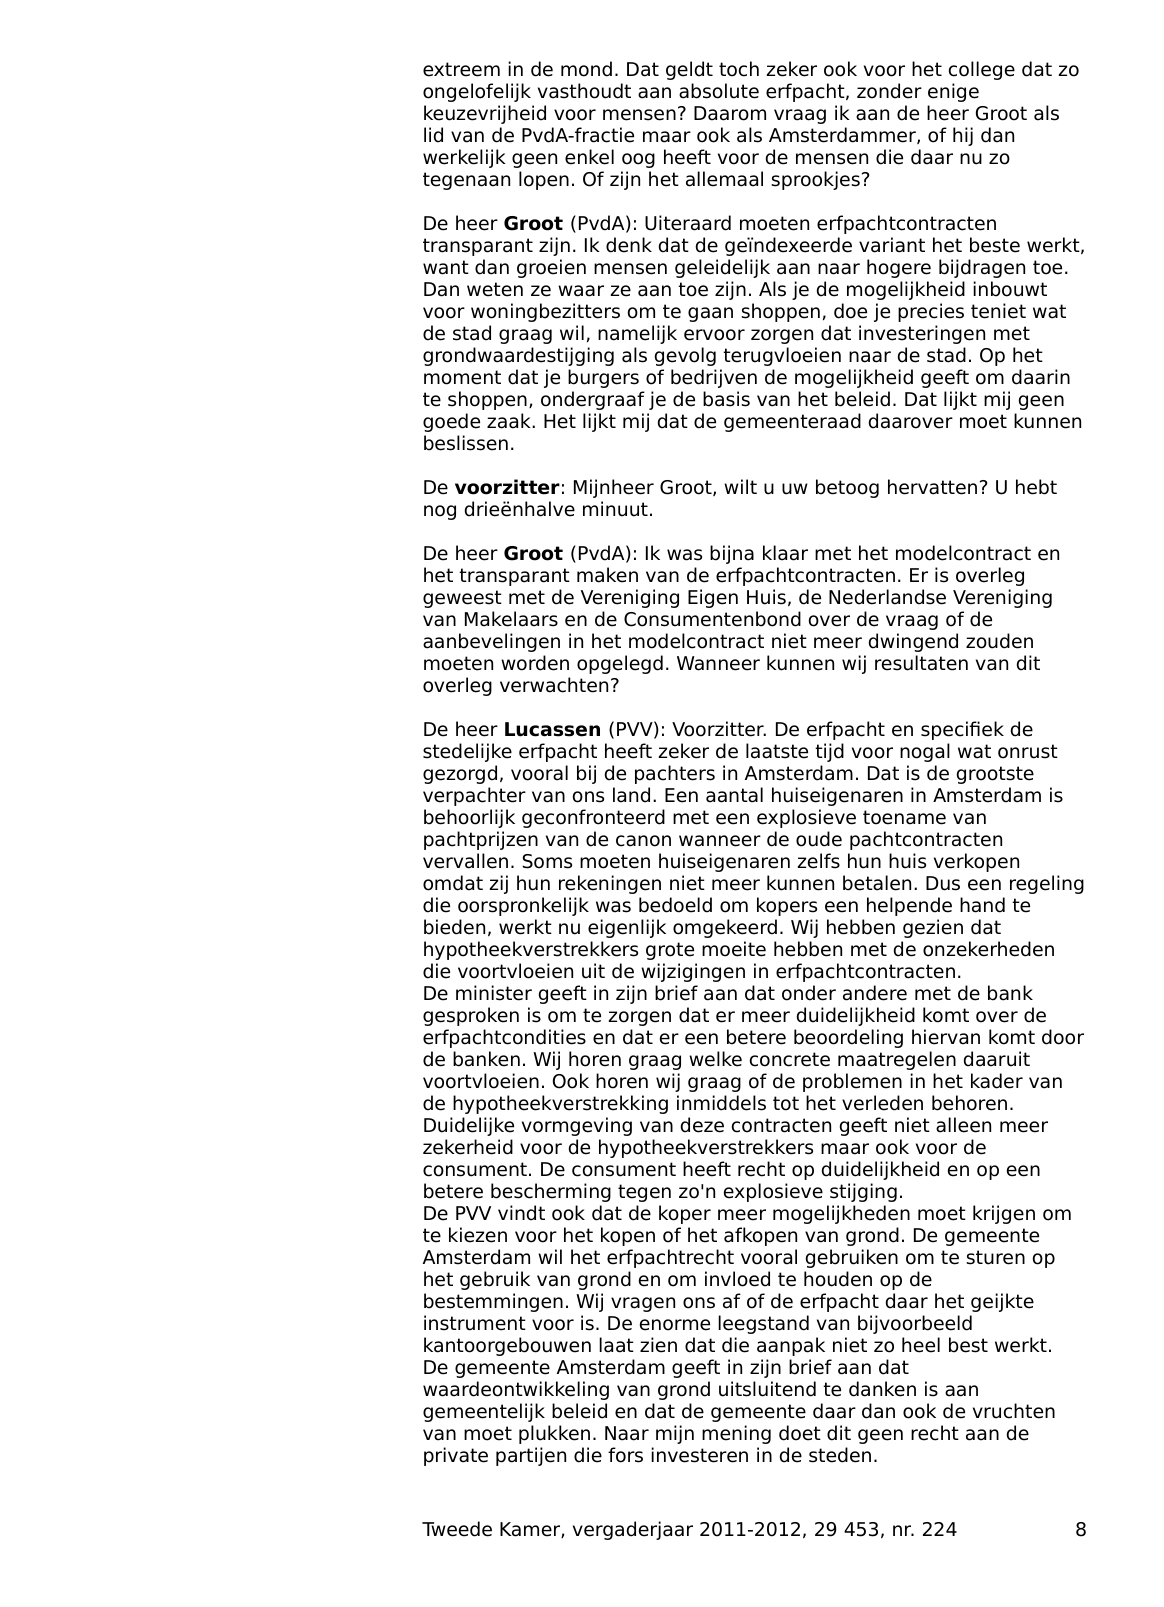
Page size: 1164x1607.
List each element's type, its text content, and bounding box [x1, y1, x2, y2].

text De voorzitter: Mijnheer Groot, wilt u uw betoog hervatten? U hebt nog drieënhalve minuut. [422, 477, 1087, 521]
text De PVV vindt ook dat de koper meer mogelijkheden moet krijgen om te kiezen voor het kopen of het afkopen van grond. De gemeente Amsterdam wil het erfpachtrecht vooral gebruiken om te sturen op het gebruik van grond en om invloed te houden op de bestemmingen. Wij vragen ons af of de erfpacht daar het geijkte instrument voor is. De enorme leegstand van bijvoorbeeld kantoorgebouwen laat zien dat die aanpak niet zo heel best werkt. [422, 1203, 1087, 1357]
text De minister geeft in zijn brief aan dat onder andere met de bank gesproken is om te zorgen dat er meer duidelijkheid komt over de erfpachtcondities en dat er een betere beoordeling hiervan komt door de banken. Wij horen graag welke concrete maatregelen daaruit voortvloeien. Ook horen wij graag of de problemen in het kader van de hypotheekverstrekking inmiddels tot het verleden behoren. Duidelijke vormgeving van deze contracten geeft niet alleen meer zekerheid voor de hypotheekverstrekkers maar ook voor de consument. De consument heeft recht op duidelijkheid en op een betere bescherming tegen zo'n explosieve stijging. [422, 983, 1087, 1203]
text extreem in de mond. Dat geldt toch zeker ook voor het college dat zo ongelofelijk vasthoudt aan absolute erfpacht, zonder enige keuzevrijheid voor mensen? Daarom vraag ik aan de heer Groot als lid van de PvdA-fractie maar ook als Amsterdammer, of hij dan werkelijk geen enkel oog heeft voor de mensen die daar nu zo tegenaan lopen. Of zijn het allemaal sprookjes? [422, 59, 1087, 191]
text De gemeente Amsterdam geeft in zijn brief aan dat waardeontwikkeling van grond uitsluitend te danken is aan gemeentelijk beleid en dat de gemeente daar dan ook de vruchten van moet plukken. Naar mijn mening doet dit geen recht aan de private partijen die fors investeren in de steden. [422, 1357, 1087, 1467]
text De heer Lucassen (PVV): Voorzitter. De erfpacht en specifiek de stedelijke erfpacht heeft zeker de laatste tijd voor nogal wat onrust gezorgd, vooral bij de pachters in Amsterdam. Dat is de grootste verpachter van ons land. Een aantal huiseigenaren in Amsterdam is behoorlijk geconfronteerd met een explosieve toename van pachtprijzen van de canon wanneer de oude pachtcontracten vervallen. Soms moeten huiseigenaren zelfs hun huis verkopen omdat zij hun rekeningen niet meer kunnen betalen. Dus een regeling die oorspronkelijk was bedoeld om kopers een helpende hand te bieden, werkt nu eigenlijk omgekeerd. Wij hebben gezien dat hypotheekverstrekkers grote moeite hebben met de onzekerheden die voortvloeien uit de wijzigingen in erfpachtcontracten. [422, 719, 1087, 983]
text De heer Groot (PvdA): Uiteraard moeten erfpachtcontracten transparant zijn. Ik denk dat de geïndexeerde variant het beste werkt, want dan groeien mensen geleidelijk aan naar hogere bijdragen toe. Dan weten ze waar ze aan toe zijn. Als je de mogelijkheid inbouwt voor woningbezitters om te gaan shoppen, doe je precies teniet wat de stad graag wil, namelijk ervoor zorgen dat investeringen met grondwaardestijging als gevolg terugvloeien naar de stad. Op het moment dat je burgers of bedrijven de mogelijkheid geeft om daarin te shoppen, ondergraaf je de basis van het beleid. Dat lijkt mij geen goede zaak. Het lijkt mij dat de gemeenteraad daarover moet kunnen beslissen. [422, 213, 1087, 455]
text De heer Groot (PvdA): Ik was bijna klaar met het modelcontract en het transparant maken van de erfpachtcontracten. Er is overleg geweest met de Vereniging Eigen Huis, de Nederlandse Vereniging van Makelaars en de Consumentenbond over de vraag of de aanbevelingen in het modelcontract niet meer dwingend zouden moeten worden opgelegd. Wanneer kunnen wij resultaten van dit overleg verwachten? [422, 543, 1087, 697]
